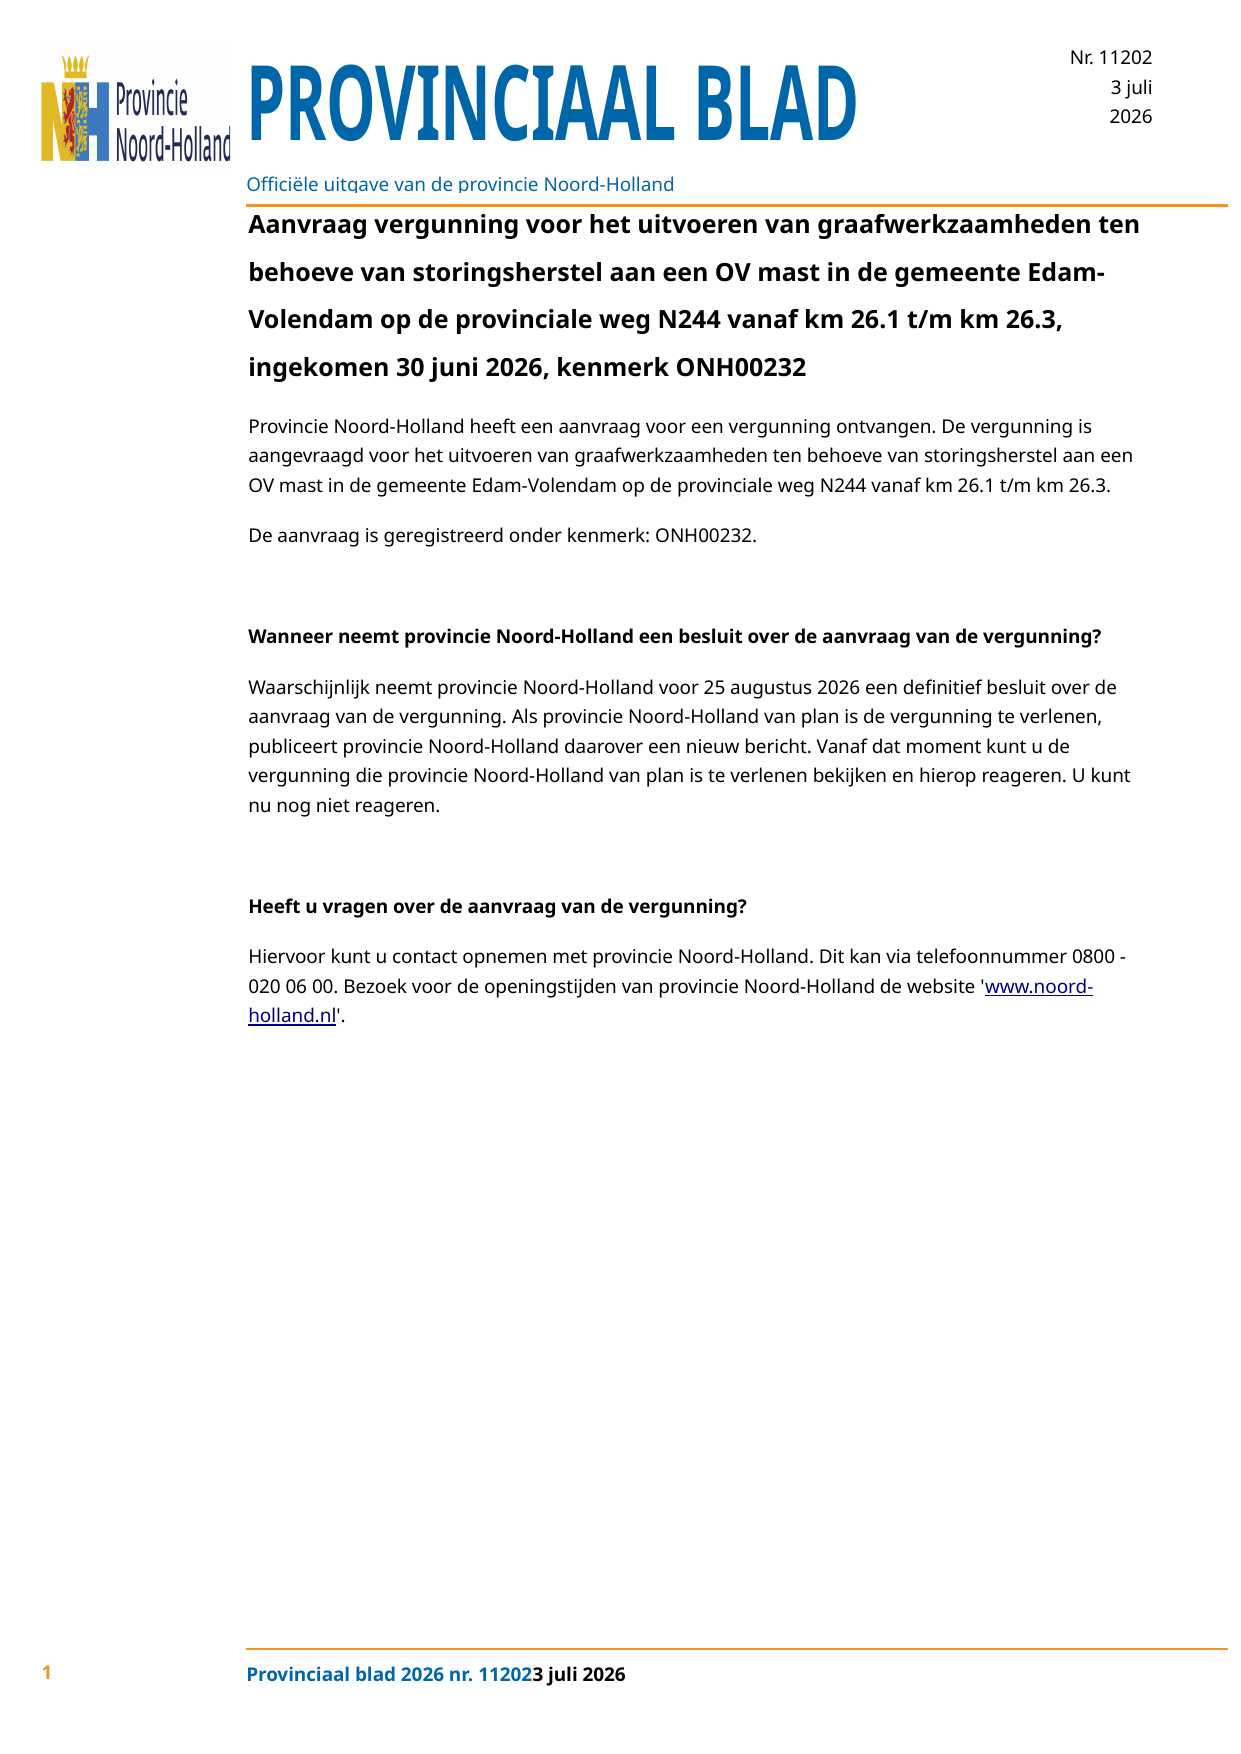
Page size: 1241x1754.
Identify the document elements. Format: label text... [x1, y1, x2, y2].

picture [41, 47, 231, 172]
text Provincie Noord-Holland heeft een aanvraag voor een vergunning ontvangen. De vergunning is aangevraagd voor het uitvoeren van graafwerkzaamheden ten behoeve van storingsherstel aan een OV mast in de gemeente Edam-Volendam op de provinciale weg N244 vanaf km 26.1 t/m km 26.3. [248, 413, 1152, 498]
text Heeft u vragen over de aanvraag van de vergunning? [248, 893, 1152, 919]
text Wanneer neemt provincie Noord-Holland een besluit over de aanvraag van de vergunning? [248, 623, 1152, 649]
text Aanvraag vergunning voor het uitvoeren van graafwerkzaamheden ten behoeve van storingsherstel aan een OV mast in de gemeente Edam-Volendam op de provinciale weg N244 vanaf km 26.1 t/m km 26.3, ingekomen 30 juni 2026, kenmerk ONH00232 [248, 207, 1152, 384]
text Waarschijnlijk neemt provincie Noord-Holland voor 25 augustus 2026 een definitief besluit over de aanvraag van de vergunning. Als provincie Noord-Holland van plan is de vergunning te verlenen, publiceert provincie Noord-Holland daarover een nieuw bericht. Vanaf dat moment kunt u de vergunning die provincie Noord-Holland van plan is te verlenen bekijken en hierop reageren. U kunt nu nog niet reageren. [248, 674, 1152, 818]
text De aanvraag is geregistreerd onder kenmerk: ONH00232. [248, 523, 1152, 548]
text Hiervoor kunt u contact opnemen met provincie Noord-Holland. Dit kan via telefoonnummer 0800 - 020 06 00. Bezoek voor de openingstijden van provincie Noord-Holland de website 'www.noord-holland.nl'. [248, 943, 1152, 1028]
